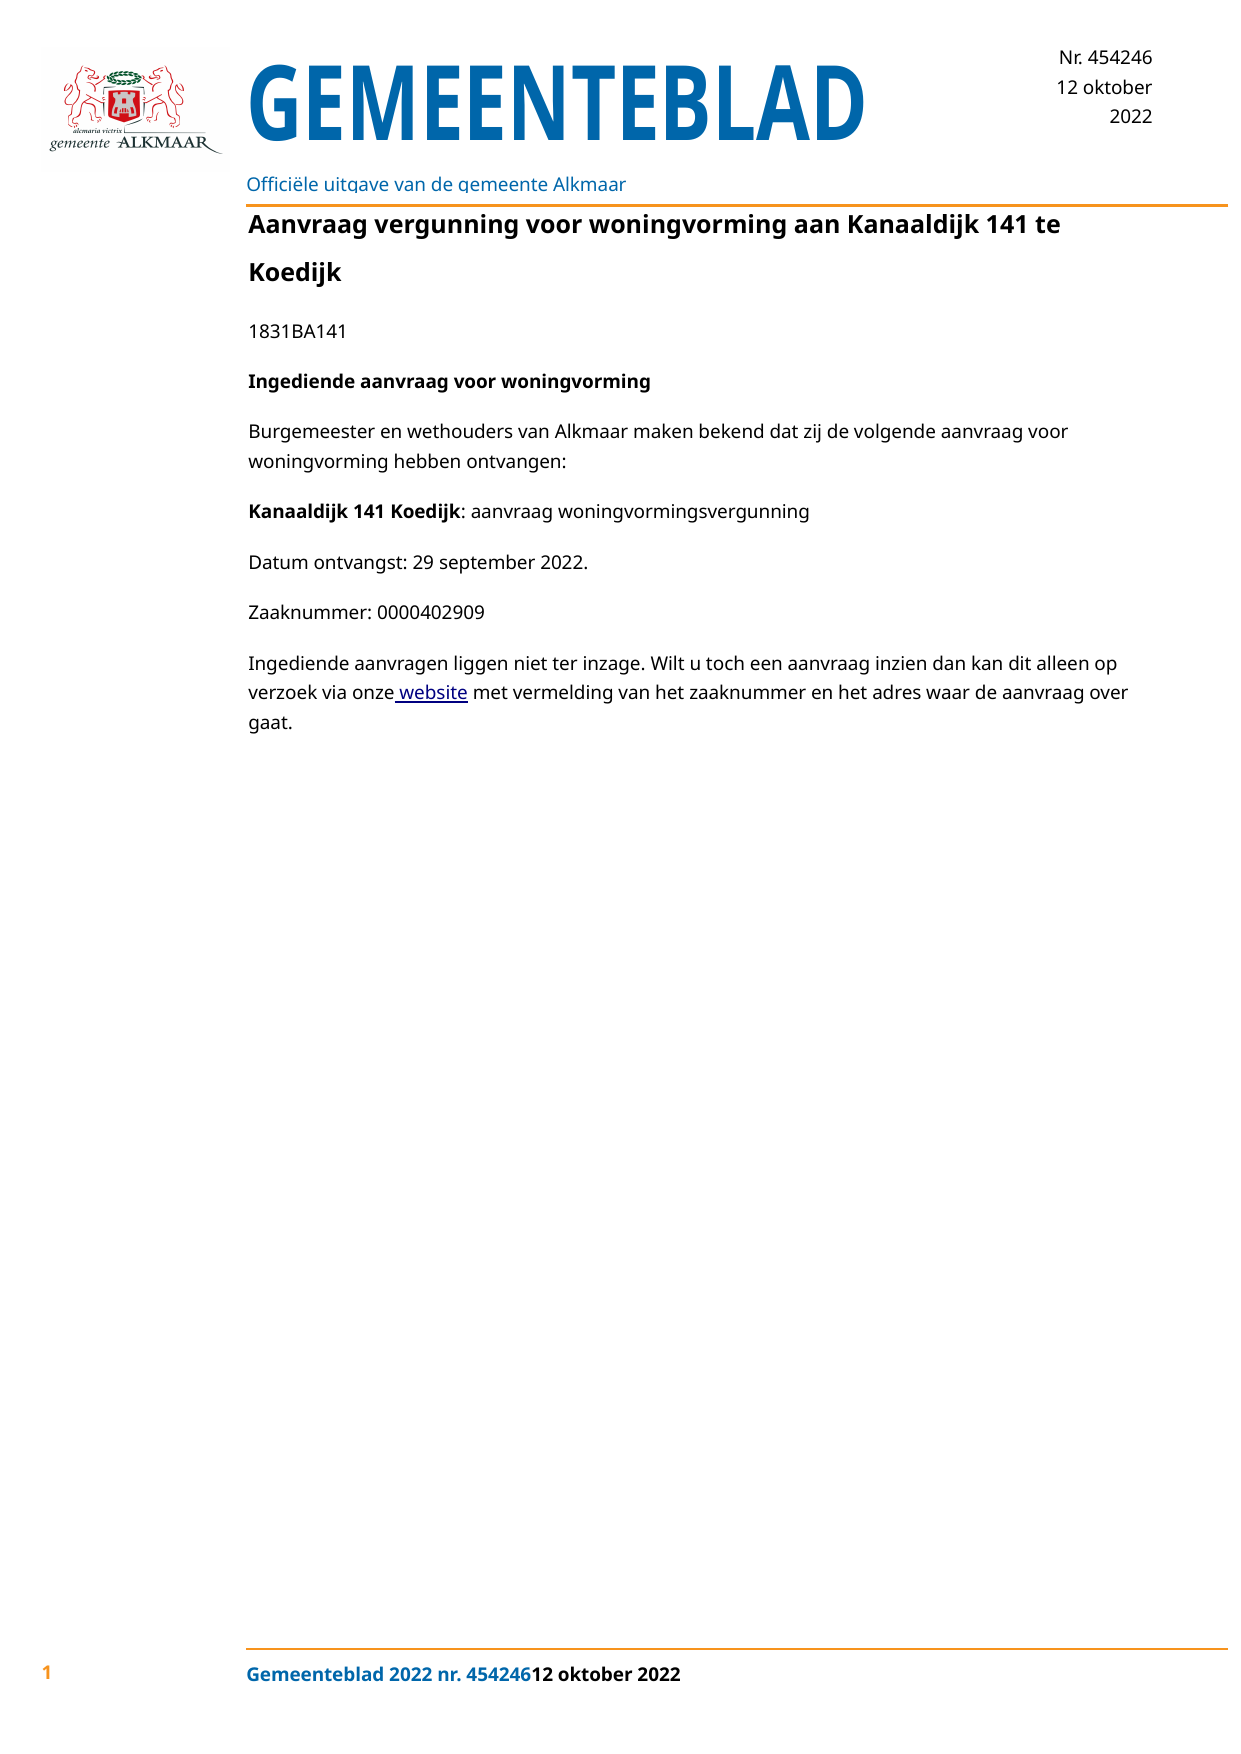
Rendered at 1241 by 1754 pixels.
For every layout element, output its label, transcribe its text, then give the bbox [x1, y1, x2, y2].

text Datum ontvangst: 29 september 2022. [248, 549, 1152, 575]
text Ingediende aanvragen liggen niet ter inzage. Wilt u toch een aanvraag inzien dan kan dit alleen op verzoek via onze website met vermelding van het zaaknummer en het adres waar de aanvraag over gaat. [248, 650, 1152, 735]
text Zaaknummer: 0000402909 [248, 599, 1152, 625]
text Ingediende aanvraag voor woningvorming [248, 368, 1152, 394]
text Kanaaldijk 141 Koedijk: aanvraag woningvormingsvergunning [248, 499, 1152, 524]
text 1831BA141 [248, 318, 1152, 344]
text Burgemeester en wethouders van Alkmaar maken bekend dat zij de volgende aanvraag voor woningvorming hebben ontvangen: [248, 419, 1152, 474]
text Aanvraag vergunning voor woningvorming aan Kanaaldijk 141 te Koedijk [248, 207, 1152, 288]
picture [41, 47, 231, 172]
